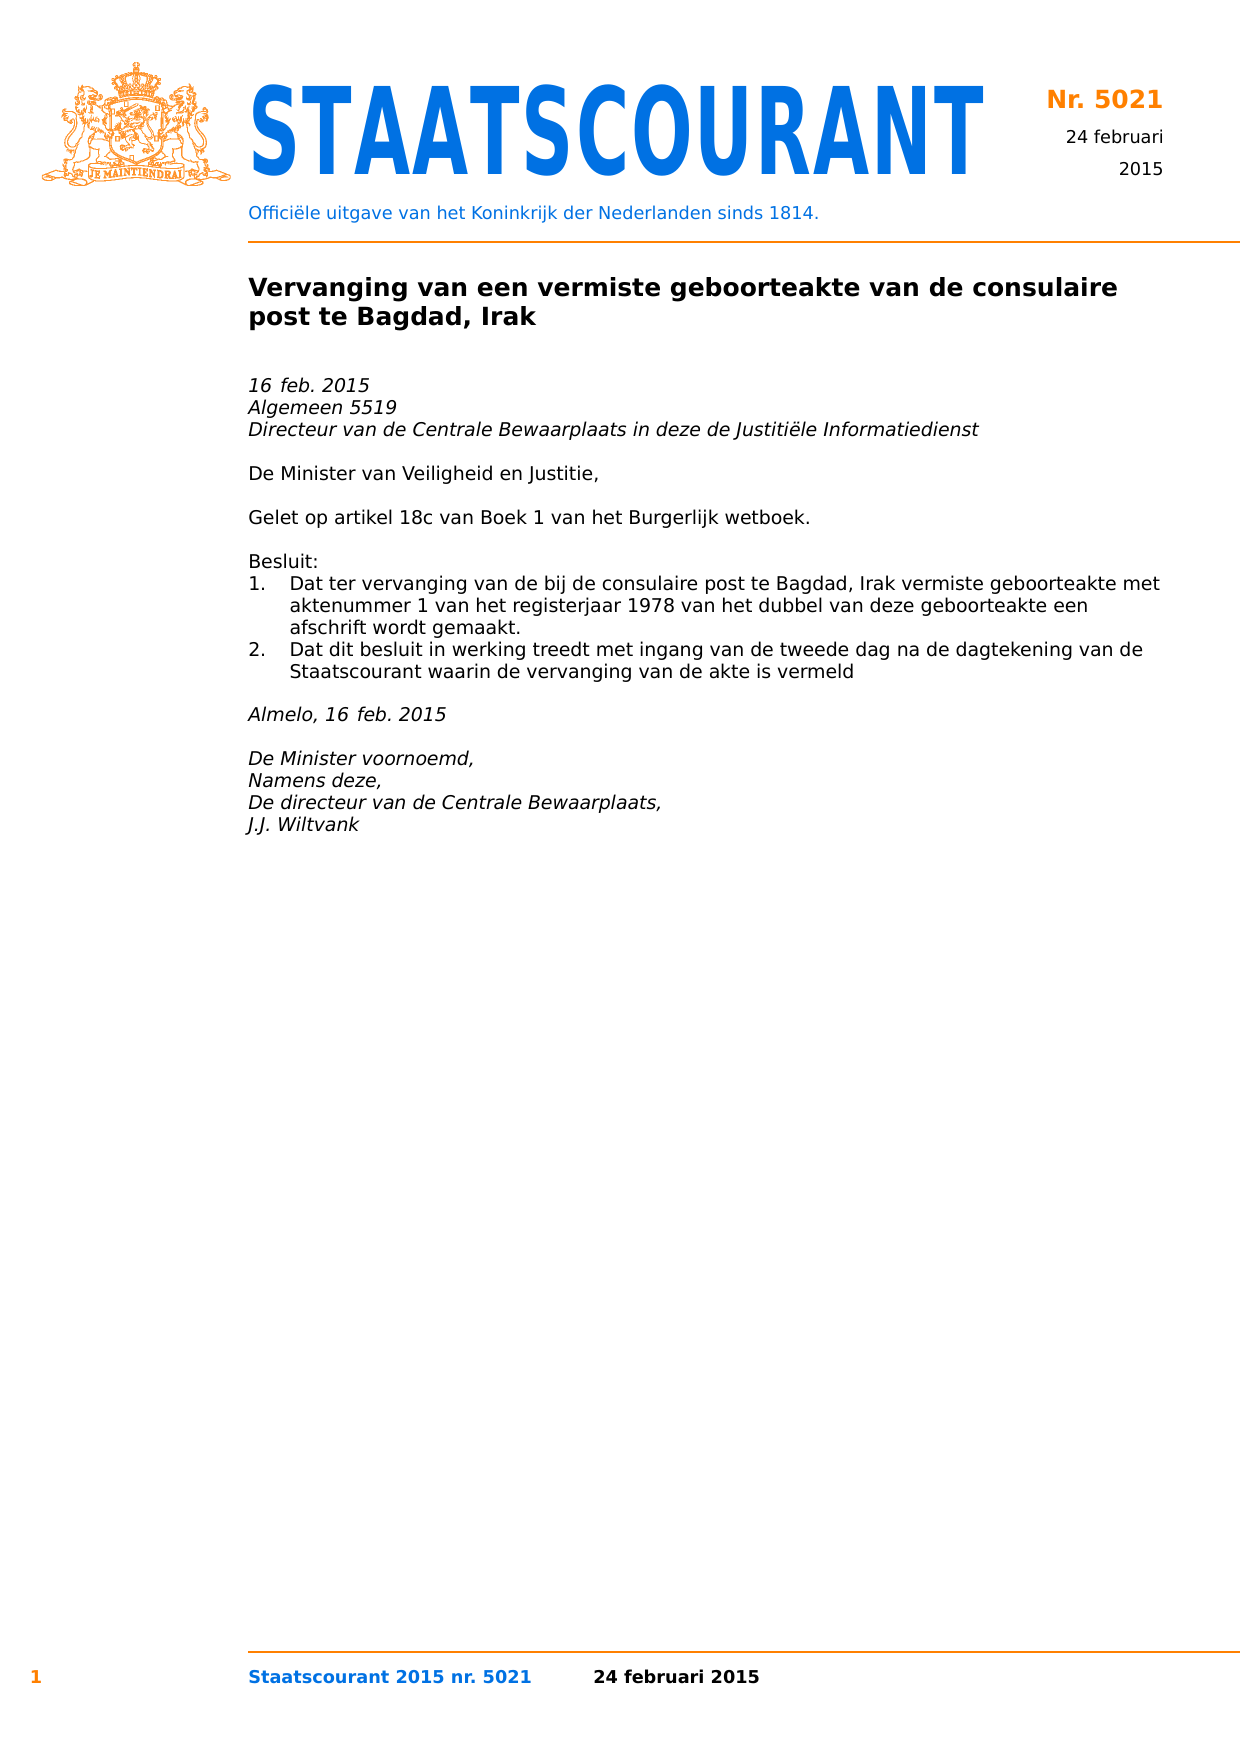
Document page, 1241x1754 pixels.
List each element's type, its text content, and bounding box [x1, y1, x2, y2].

text Directeur van de Centrale Bewaarplaats in deze de Justitiële Informatiedienst [248, 419, 1163, 441]
text Almelo, 16 feb. 2015 [248, 704, 1163, 726]
text De Minister voornoemd, Namens deze, De directeur van de Centrale Bewaarplaats, J.J. Wiltvank [248, 748, 1163, 836]
table_header [25, 62, 248, 241]
text De Minister van Veiligheid en Justitie, [248, 463, 1163, 485]
text 2. Dat dit besluit in werking treedt met ingang van de tweede dag na de dagtekening van de Staatscourant waarin de vervanging van de akte is vermeld [248, 638, 1163, 682]
text 16 feb. 2015 [248, 375, 1163, 397]
table_cell 2015 [998, 153, 1240, 203]
text Besluit: [248, 551, 1163, 573]
table_header Nr. 5021 [998, 62, 1240, 121]
text Gelet op artikel 18c van Boek 1 van het Burgerlijk wetboek. [248, 507, 1163, 529]
table_cell 24 februari [998, 121, 1240, 153]
picture [41, 62, 231, 186]
subtitle Vervanging van een vermiste geboorteakte van de consulaire post te Bagdad, Irak [248, 273, 1163, 331]
text 1. Dat ter vervanging van de bij de consulaire post te Bagdad, Irak vermiste geboorteakte met aktenummer 1 van het registerjaar 1978 van het dubbel van deze geboorteakte een afschrift wordt gemaakt. [248, 573, 1163, 638]
text Algemeen 5519 [248, 397, 1163, 419]
table_cell Officiële uitgave van het Koninkrijk der Nederlanden sinds 1814. [248, 203, 1240, 241]
table_header STAATSCOURANT [248, 62, 998, 203]
